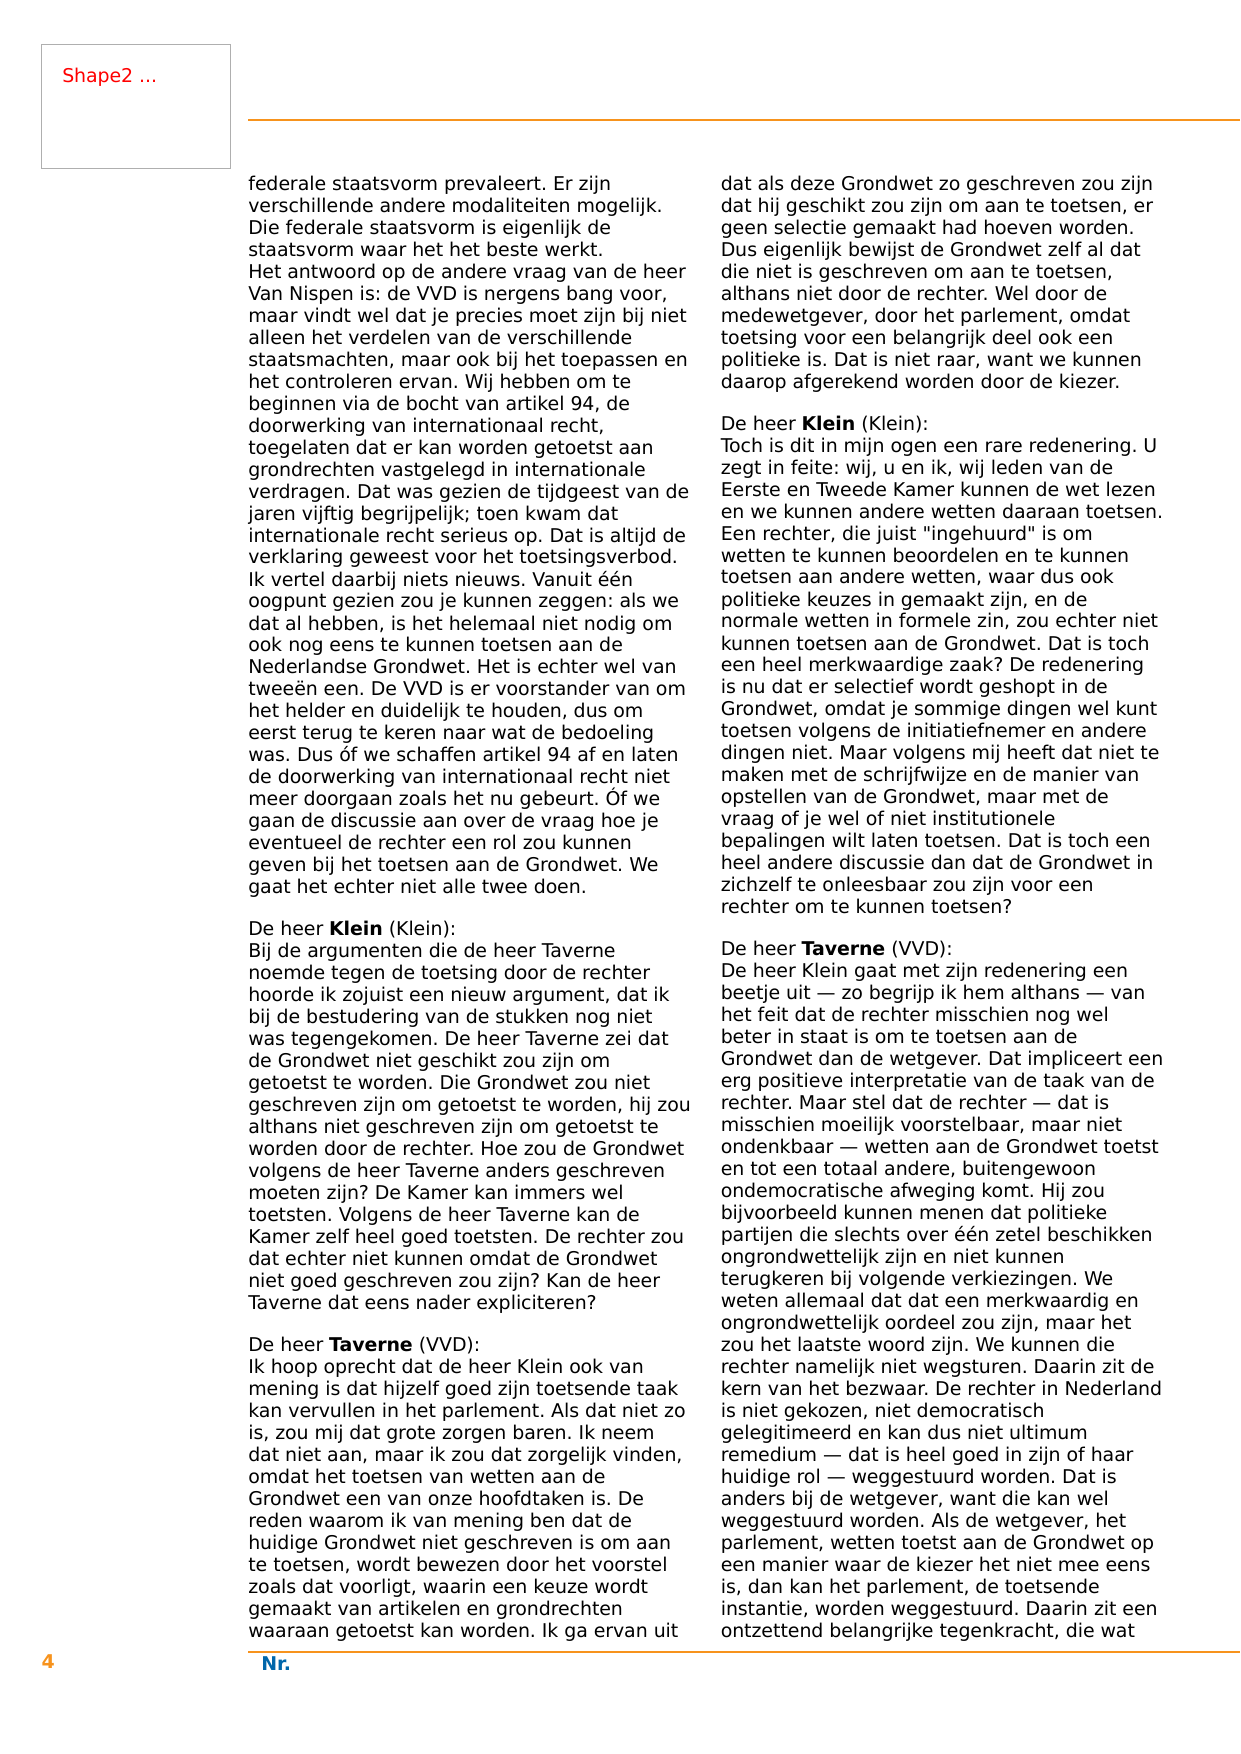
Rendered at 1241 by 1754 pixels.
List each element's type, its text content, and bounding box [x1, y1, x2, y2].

text De heer Klein (Klein): [248, 918, 691, 940]
text Ik hoop oprecht dat de heer Klein ook van mening is dat hijzelf goed zijn toetsende taak kan vervullen in het parlement. Als dat niet zo is, zou mij dat grote zorgen baren. Ik neem dat niet aan, maar ik zou dat zorgelijk vinden, omdat het toetsen van wetten aan de Grondwet een van onze hoofdtaken is. De reden waarom ik van mening ben dat de huidige Grondwet niet geschreven is om aan te toetsen, wordt bewezen door het voorstel zoals dat voorligt, waarin een keuze wordt gemaakt van artikelen en grondrechten waaraan getoetst kan worden. Ik ga ervan uit [248, 1356, 691, 1641]
text Bij de argumenten die de heer Taverne noemde tegen de toetsing door de rechter hoorde ik zojuist een nieuw argument, dat ik bij de bestudering van de stukken nog niet was tegengekomen. De heer Taverne zei dat de Grondwet niet geschikt zou zijn om getoetst te worden. Die Grondwet zou niet geschreven zijn om getoetst te worden, hij zou althans niet geschreven zijn om getoetst te worden door de rechter. Hoe zou de Grondwet volgens de heer Taverne anders geschreven moeten zijn? De Kamer kan immers wel toetsten. Volgens de heer Taverne kan de Kamer zelf heel goed toetsten. De rechter zou dat echter niet kunnen omdat de Grondwet niet goed geschreven zou zijn? Kan de heer Taverne dat eens nader expliciteren? [248, 940, 691, 1314]
text federale staatsvorm prevaleert. Er zijn verschillende andere modaliteiten mogelijk. Die federale staatsvorm is eigenlijk de staatsvorm waar het het beste werkt. [248, 173, 691, 261]
text Het antwoord op de andere vraag van de heer Van Nispen is: de VVD is nergens bang voor, maar vindt wel dat je precies moet zijn bij niet alleen het verdelen van de verschillende staatsmachten, maar ook bij het toepassen en het controleren ervan. Wij hebben om te beginnen via de bocht van artikel 94, de doorwerking van internationaal recht, toegelaten dat er kan worden getoetst aan grondrechten vastgelegd in internationale verdragen. Dat was gezien de tijdgeest van de jaren vijftig begrijpelijk; toen kwam dat internationale recht serieus op. Dat is altijd de verklaring geweest voor het toetsingsverbod. Ik vertel daarbij niets nieuws. Vanuit één oogpunt gezien zou je kunnen zeggen: als we dat al hebben, is het helemaal niet nodig om ook nog eens te kunnen toetsen aan de Nederlandse Grondwet. Het is echter wel van tweeën een. De VVD is er voorstander van om het helder en duidelijk te houden, dus om eerst terug te keren naar wat de bedoeling was. Dus óf we schaffen artikel 94 af en laten de doorwerking van internationaal recht niet meer doorgaan zoals het nu gebeurt. Óf we gaan de discussie aan over de vraag hoe je eventueel de rechter een rol zou kunnen geven bij het toetsen aan de Grondwet. We gaat het echter niet alle twee doen. [248, 261, 691, 898]
text De heer Taverne (VVD): [721, 938, 1163, 960]
text De heer Klein gaat met zijn redenering een beetje uit — zo begrijp ik hem althans — van het feit dat de rechter misschien nog wel beter in staat is om te toetsen aan de Grondwet dan de wetgever. Dat impliceert een erg positieve interpretatie van de taak van de rechter. Maar stel dat de rechter — dat is misschien moeilijk voorstelbaar, maar niet ondenkbaar — wetten aan de Grondwet toetst en tot een totaal andere, buitengewoon ondemocratische afweging komt. Hij zou bijvoorbeeld kunnen menen dat politieke partijen die slechts over één zetel beschikken ongrondwettelijk zijn en niet kunnen terugkeren bij volgende verkiezingen. We weten allemaal dat dat een merkwaardig en ongrondwettelijk oordeel zou zijn, maar het zou het laatste woord zijn. We kunnen die rechter namelijk niet wegsturen. Daarin zit de kern van het bezwaar. De rechter in Nederland is niet gekozen, niet democratisch gelegitimeerd en kan dus niet ultimum remedium — dat is heel goed in zijn of haar huidige rol — weggestuurd worden. Dat is anders bij de wetgever, want die kan wel weggestuurd worden. Als de wetgever, het parlement, wetten toetst aan de Grondwet op een manier waar de kiezer het niet mee eens is, dan kan het parlement, de toetsende instantie, worden weggestuurd. Daarin zit een ontzettend belangrijke tegenkracht, die wat [721, 960, 1163, 1641]
text De heer Taverne (VVD): [248, 1334, 691, 1356]
text De heer Klein (Klein): [721, 413, 1163, 434]
text dat als deze Grondwet zo geschreven zou zijn dat hij geschikt zou zijn om aan te toetsen, er geen selectie gemaakt had hoeven worden. Dus eigenlijk bewijst de Grondwet zelf al dat die niet is geschreven om aan te toetsen, althans niet door de rechter. Wel door de medewetgever, door het parlement, omdat toetsing voor een belangrijk deel ook een politieke is. Dat is niet raar, want we kunnen daarop afgerekend worden door de kiezer. [721, 173, 1163, 393]
text Toch is dit in mijn ogen een rare redenering. U zegt in feite: wij, u en ik, wij leden van de Eerste en Tweede Kamer kunnen de wet lezen en we kunnen andere wetten daaraan toetsen. Een rechter, die juist "ingehuurd" is om wetten te kunnen beoordelen en te kunnen toetsen aan andere wetten, waar dus ook politieke keuzes in gemaakt zijn, en de normale wetten in formele zin, zou echter niet kunnen toetsen aan de Grondwet. Dat is toch een heel merkwaardige zaak? De redenering is nu dat er selectief wordt geshopt in de Grondwet, omdat je sommige dingen wel kunt toetsen volgens de initiatiefnemer en andere dingen niet. Maar volgens mij heeft dat niet te maken met de schrijfwijze en de manier van opstellen van de Grondwet, maar met de vraag of je wel of niet institutionele bepalingen wilt laten toetsen. Dat is toch een heel andere discussie dan dat de Grondwet in zichzelf te onleesbaar zou zijn voor een rechter om te kunnen toetsen? [721, 434, 1163, 918]
